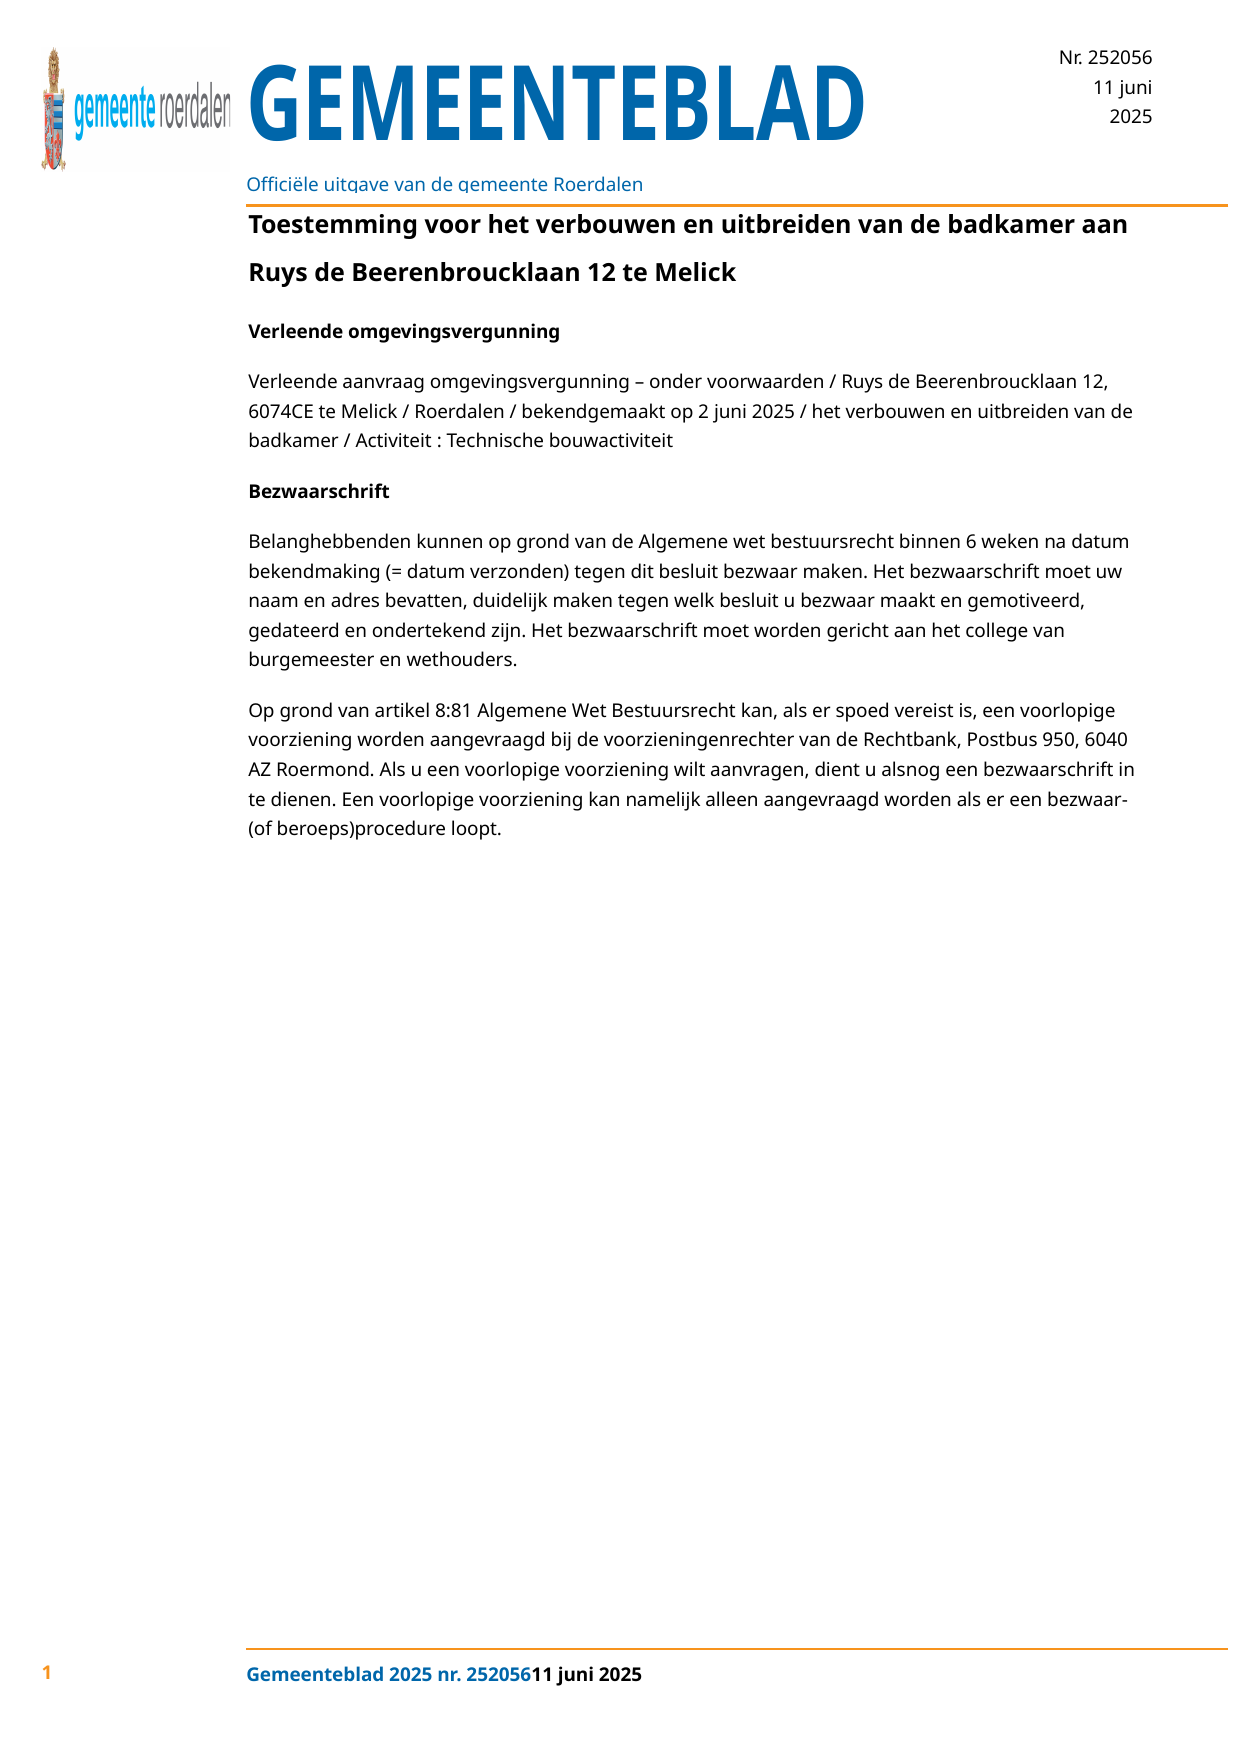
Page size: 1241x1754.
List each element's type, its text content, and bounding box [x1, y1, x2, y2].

text Belanghebbenden kunnen op grond van de Algemene wet bestuursrecht binnen 6 weken na datum bekendmaking (= datum verzonden) tegen dit besluit bezwaar maken. Het bezwaarschrift moet uw naam en adres bevatten, duidelijk maken tegen welk besluit u bezwaar maakt en gemotiveerd, gedateerd en ondertekend zijn. Het bezwaarschrift moet worden gericht aan het college van burgemeester en wethouders. [248, 528, 1152, 672]
text Verleende aanvraag omgevingsvergunning – onder voorwaarden / Ruys de Beerenbroucklaan 12, 6074CE te Melick / Roerdalen / bekendgemaakt op 2 juni 2025 / het verbouwen en uitbreiden van de badkamer / Activiteit : Technische bouwactiviteit [248, 368, 1152, 453]
text Toestemming voor het verbouwen en uitbreiden van de badkamer aan Ruys de Beerenbroucklaan 12 te Melick [248, 207, 1152, 288]
text Op grond van artikel 8:81 Algemene Wet Bestuursrecht kan, als er spoed vereist is, een voorlopige voorziening worden aangevraagd bij de voorzieningenrechter van de Rechtbank, Postbus 950, 6040 AZ Roermond. Als u een voorlopige voorziening wilt aanvragen, dient u alsnog een bezwaarschrift in te dienen. Een voorlopige voorziening kan namelijk alleen aangevraagd worden als er een bezwaar- (of beroeps)procedure loopt. [248, 697, 1152, 841]
text Bezwaarschrift [248, 478, 1152, 504]
picture [41, 47, 231, 172]
text Verleende omgevingsvergunning [248, 318, 1152, 344]
